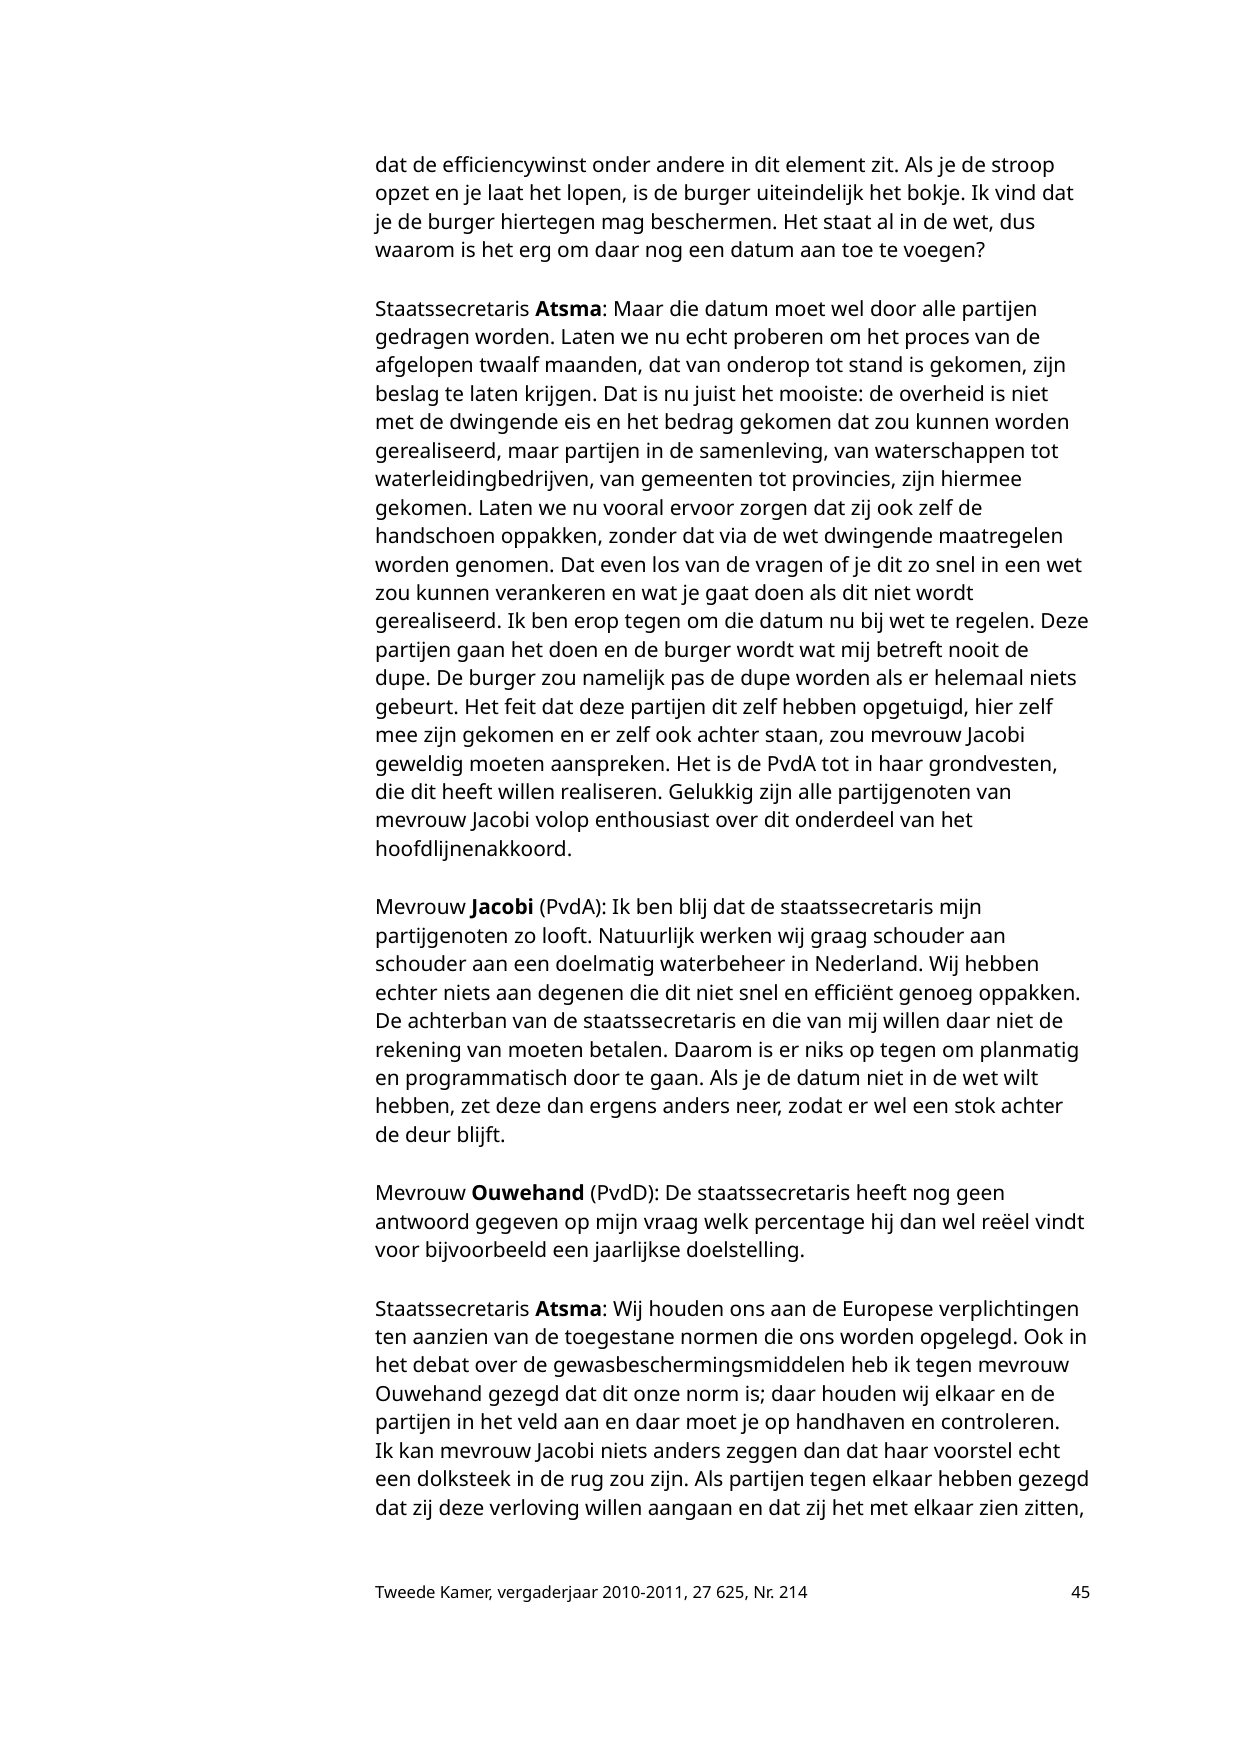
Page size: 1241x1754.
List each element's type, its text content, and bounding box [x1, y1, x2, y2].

text Ik kan mevrouw Jacobi niets anders zeggen dan dat haar voorstel echt een dolksteek in de rug zou zijn. Als partijen tegen elkaar hebben gezegd dat zij deze verloving willen aangaan en dat zij het met elkaar zien zitten, [375, 1436, 1090, 1521]
text Staatssecretaris Atsma: Wij houden ons aan de Europese verplichtingen ten aanzien van de toegestane normen die ons worden opgelegd. Ook in het debat over de gewasbeschermingsmiddelen heb ik tegen mevrouw Ouwehand gezegd dat dit onze norm is; daar houden wij elkaar en de partijen in het veld aan en daar moet je op handhaven en controleren. [375, 1294, 1090, 1436]
text dat de efficiencywinst onder andere in dit element zit. Als je de stroop opzet en je laat het lopen, is de burger uiteindelijk het bokje. Ik vind dat je de burger hiertegen mag beschermen. Het staat al in de wet, dus waarom is het erg om daar nog een datum aan toe te voegen? [375, 150, 1090, 264]
text Mevrouw Jacobi (PvdA): Ik ben blij dat de staatssecretaris mijn partijgenoten zo looft. Natuurlijk werken wij graag schouder aan schouder aan een doelmatig waterbeheer in Nederland. Wij hebben echter niets aan degenen die dit niet snel en efficiënt genoeg oppakken. De achterban van de staatssecretaris en die van mij willen daar niet de rekening van moeten betalen. Daarom is er niks op tegen om planmatig en programmatisch door te gaan. Als je de datum niet in de wet wilt hebben, zet deze dan ergens anders neer, zodat er wel een stok achter de deur blijft. [375, 892, 1090, 1148]
text Staatssecretaris Atsma: Maar die datum moet wel door alle partijen gedragen worden. Laten we nu echt proberen om het proces van de afgelopen twaalf maanden, dat van onderop tot stand is gekomen, zijn beslag te laten krijgen. Dat is nu juist het mooiste: de overheid is niet met de dwingende eis en het bedrag gekomen dat zou kunnen worden gerealiseerd, maar partijen in de samenleving, van waterschappen tot waterleidingbedrijven, van gemeenten tot provincies, zijn hiermee gekomen. Laten we nu vooral ervoor zorgen dat zij ook zelf de handschoen oppakken, zonder dat via de wet dwingende maatregelen worden genomen. Dat even los van de vragen of je dit zo snel in een wet zou kunnen verankeren en wat je gaat doen als dit niet wordt gerealiseerd. Ik ben erop tegen om die datum nu bij wet te regelen. Deze partijen gaan het doen en de burger wordt wat mij betreft nooit de dupe. De burger zou namelijk pas de dupe worden als er helemaal niets gebeurt. Het feit dat deze partijen dit zelf hebben opgetuigd, hier zelf mee zijn gekomen en er zelf ook achter staan, zou mevrouw Jacobi geweldig moeten aanspreken. Het is de PvdA tot in haar grondvesten, die dit heeft willen realiseren. Gelukkig zijn alle partijgenoten van mevrouw Jacobi volop enthousiast over dit onderdeel van het hoofdlijnenakkoord. [375, 294, 1090, 862]
text Mevrouw Ouwehand (PvdD): De staatssecretaris heeft nog geen antwoord gegeven op mijn vraag welk percentage hij dan wel reëel vindt voor bijvoorbeeld een jaarlijkse doelstelling. [375, 1178, 1090, 1264]
